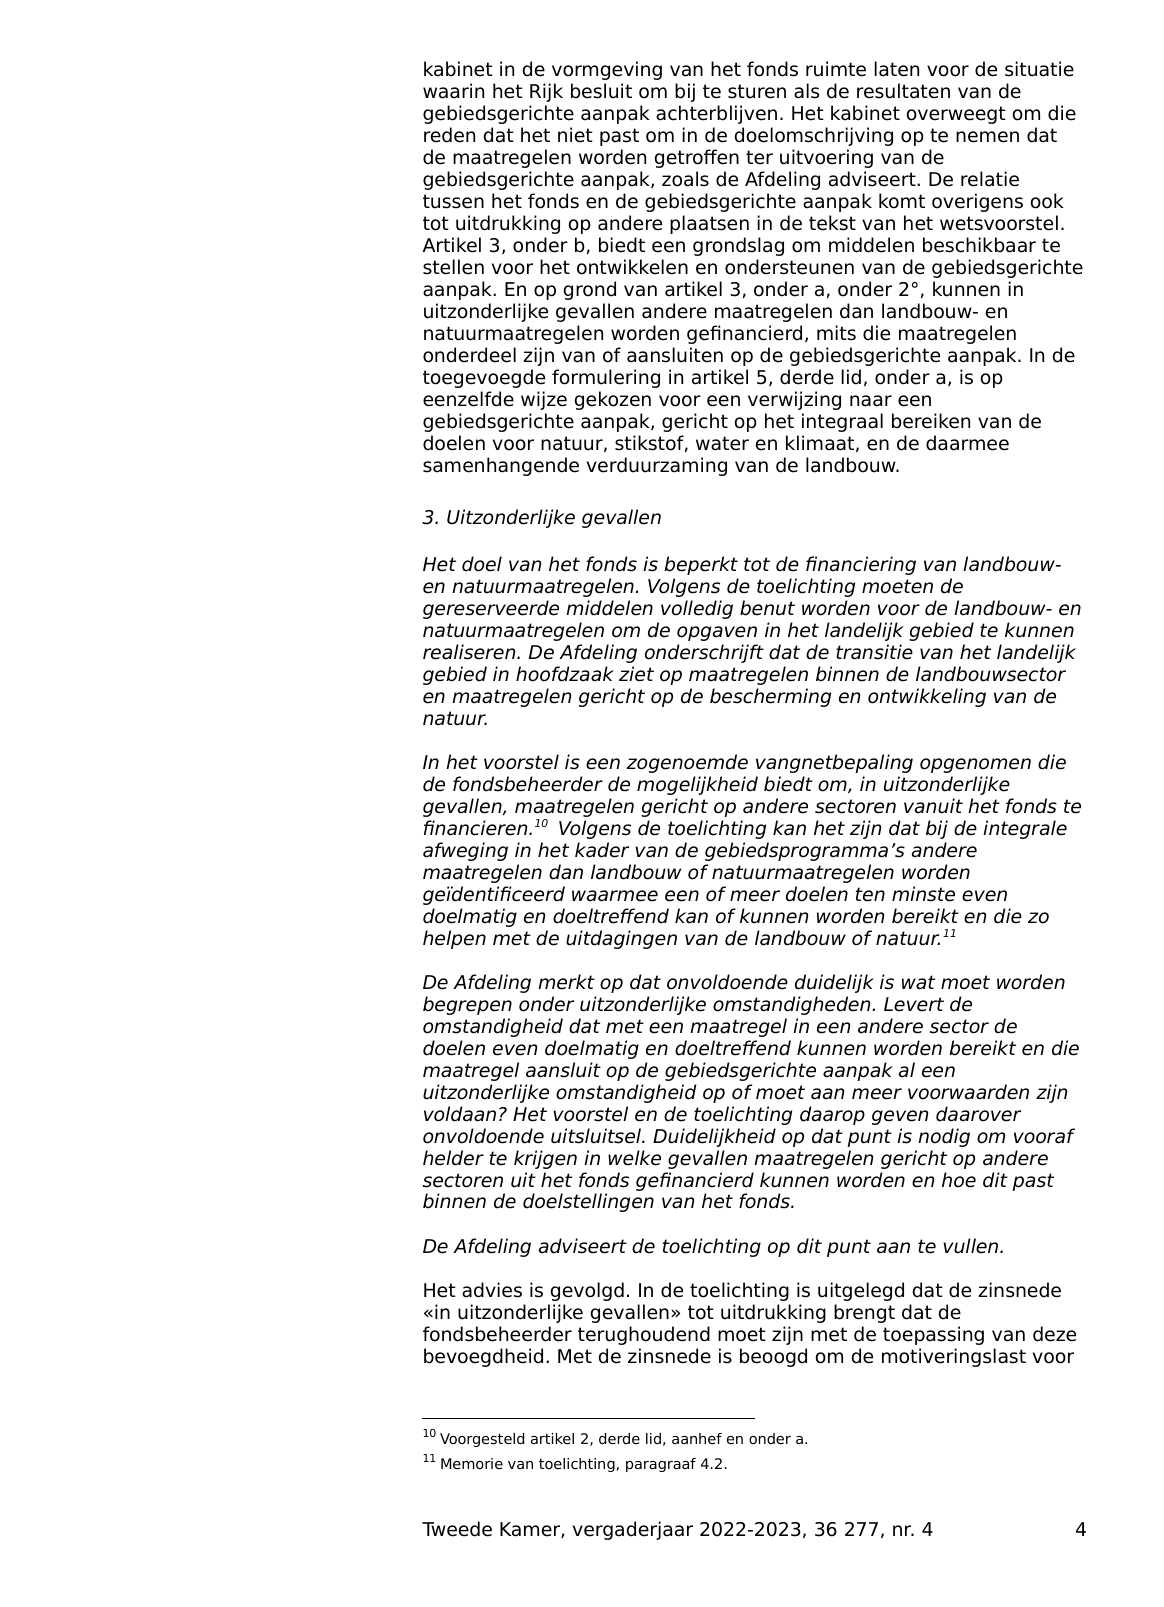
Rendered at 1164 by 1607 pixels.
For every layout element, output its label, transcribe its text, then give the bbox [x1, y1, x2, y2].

subtitle 3. Uitzonderlijke gevallen [422, 507, 1087, 529]
text kabinet in de vormgeving van het fonds ruimte laten voor de situatie waarin het Rijk besluit om bij te sturen als de resultaten van de gebiedsgerichte aanpak achterblijven. Het kabinet overweegt om die reden dat het niet past om in de doelomschrijving op te nemen dat de maatregelen worden getroffen ter uitvoering van de gebiedsgerichte aanpak, zoals de Afdeling adviseert. De relatie tussen het fonds en de gebiedsgerichte aanpak komt overigens ook tot uitdrukking op andere plaatsen in de tekst van het wetsvoorstel. Artikel 3, onder b, biedt een grondslag om middelen beschikbaar te stellen voor het ontwikkelen en ondersteunen van de gebiedsgerichte aanpak. En op grond van artikel 3, onder a, onder 2°, kunnen in uitzonderlijke gevallen andere maatregelen dan landbouw- en natuurmaatregelen worden gefinancierd, mits die maatregelen onderdeel zijn van of aansluiten op de gebiedsgerichte aanpak. In de toegevoegde formulering in artikel 5, derde lid, onder a, is op eenzelfde wijze gekozen voor een verwijzing naar een gebiedsgerichte aanpak, gericht op het integraal bereiken van de doelen voor natuur, stikstof, water en klimaat, en de daarmee samenhangende verduurzaming van de landbouw. [422, 59, 1087, 477]
text Memorie van toelichting, paragraaf 4.2. [422, 1452, 1087, 1474]
text In het voorstel is een zogenoemde vangnetbepaling opgenomen die de fondsbeheerder de mogelijkheid biedt om, in uitzonderlijke gevallen, maatregelen gericht op andere sectoren vanuit het fonds te financieren. Volgens de toelichting kan het zijn dat bij de integrale afweging in het kader van de gebiedsprogramma’s andere maatregelen dan landbouw of natuurmaatregelen worden geïdentificeerd waarmee een of meer doelen ten minste even doelmatig en doeltreffend kan of kunnen worden bereikt en die zo helpen met de uitdagingen van de landbouw of natuur. [422, 752, 1087, 949]
text Het advies is gevolgd. In de toelichting is uitgelegd dat de zinsnede «in uitzonderlijke gevallen» tot uitdrukking brengt dat de fondsbeheerder terughoudend moet zijn met de toepassing van deze bevoegdheid. Met de zinsnede is beoogd om de motiveringslast voor [422, 1280, 1087, 1368]
text De Afdeling adviseert de toelichting op dit punt aan te vullen. [422, 1236, 1087, 1258]
text De Afdeling merkt op dat onvoldoende duidelijk is wat moet worden begrepen onder uitzonderlijke omstandigheden. Levert de omstandigheid dat met een maatregel in een andere sector de doelen even doelmatig en doeltreffend kunnen worden bereikt en die maatregel aansluit op de gebiedsgerichte aanpak al een uitzonderlijke omstandigheid op of moet aan meer voorwaarden zijn voldaan? Het voorstel en de toelichting daarop geven daarover onvoldoende uitsluitsel. Duidelijkheid op dat punt is nodig om vooraf helder te krijgen in welke gevallen maatregelen gericht op andere sectoren uit het fonds gefinancierd kunnen worden en hoe dit past binnen de doelstellingen van het fonds. [422, 972, 1087, 1213]
text Het doel van het fonds is beperkt tot de financiering van landbouw- en natuurmaatregelen. Volgens de toelichting moeten de gereserveerde middelen volledig benut worden voor de landbouw- en natuurmaatregelen om de opgaven in het landelijk gebied te kunnen realiseren. De Afdeling onderschrijft dat de transitie van het landelijk gebied in hoofdzaak ziet op maatregelen binnen de landbouwsector en maatregelen gericht op de bescherming en ontwikkeling van de natuur. [422, 554, 1087, 729]
text Voorgesteld artikel 2, derde lid, aanhef en onder a. [422, 1427, 1087, 1449]
